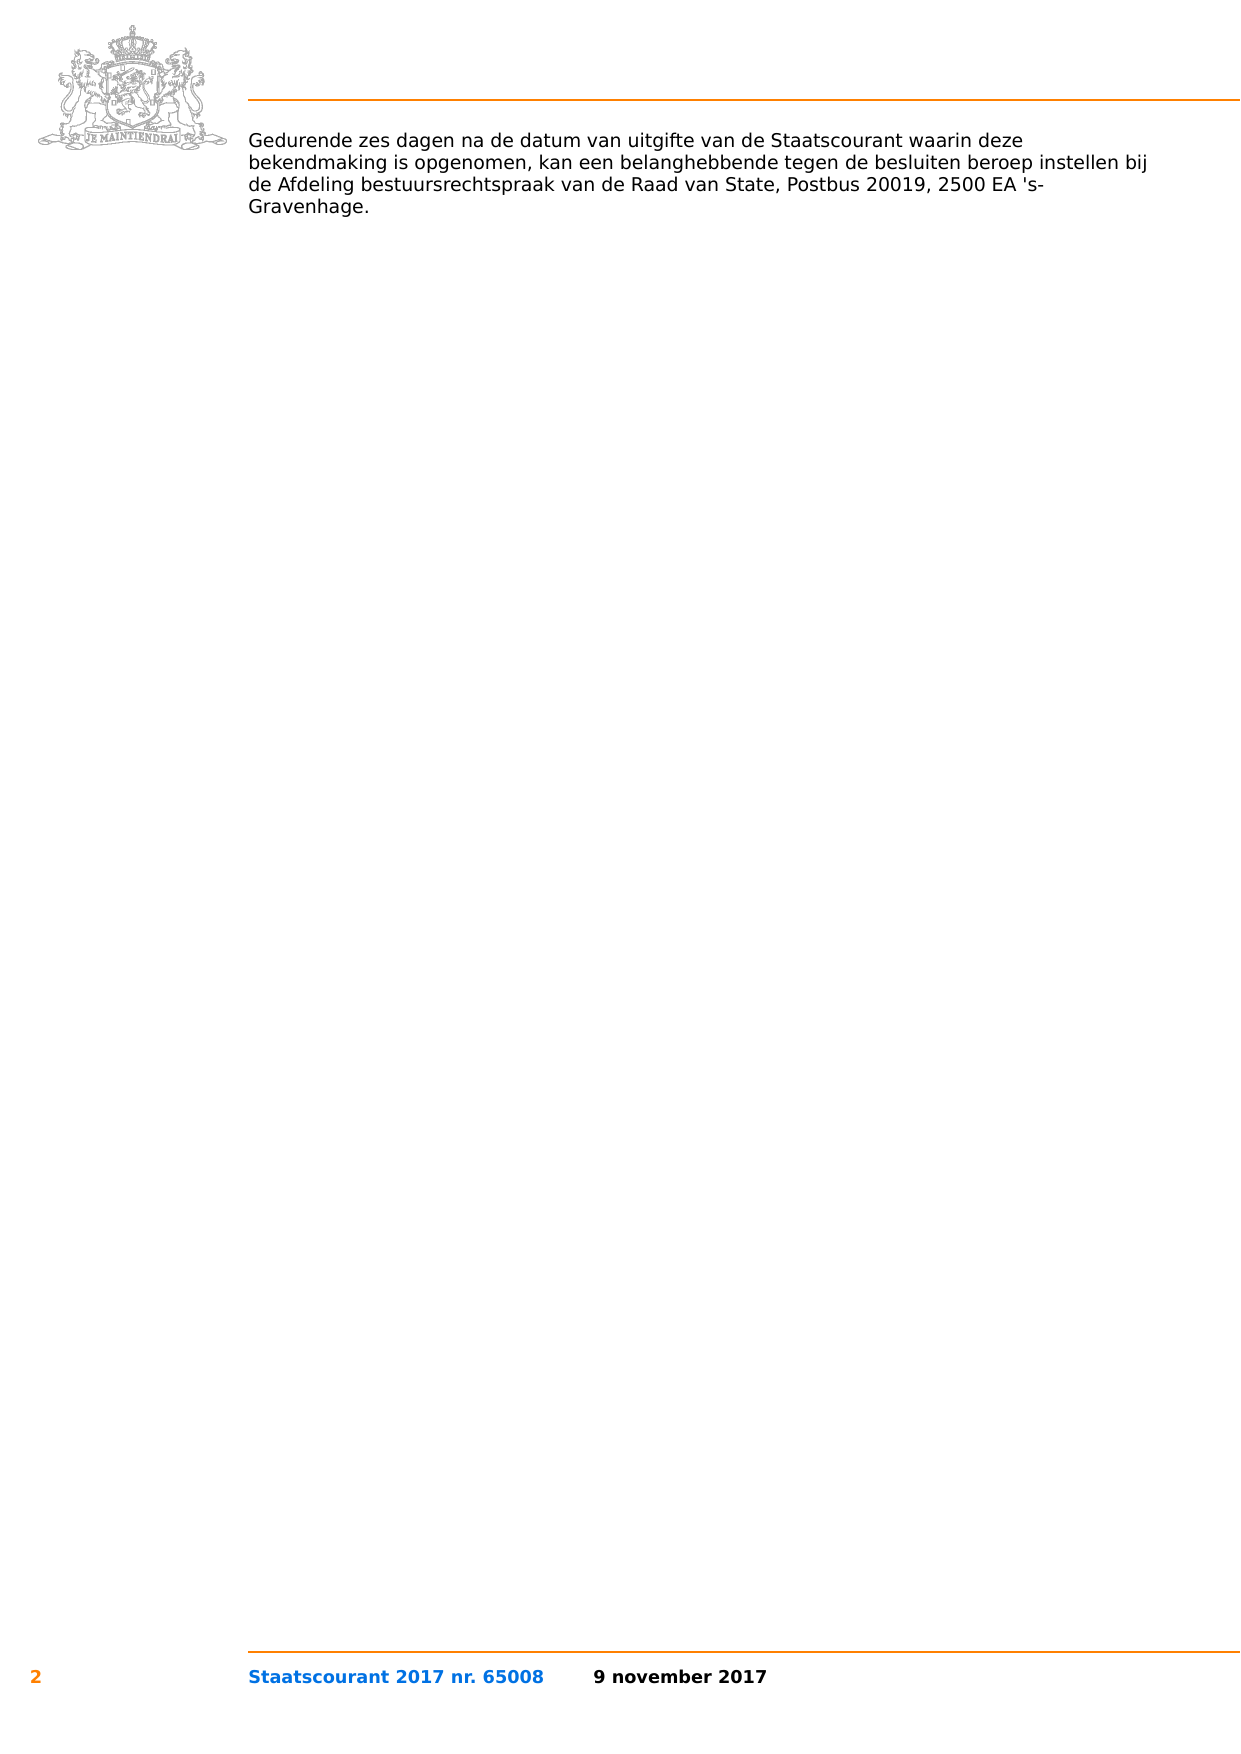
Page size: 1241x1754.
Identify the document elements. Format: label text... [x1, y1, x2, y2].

text Gedurende zes dagen na de datum van uitgifte van de Staatscourant waarin deze bekendmaking is opgenomen, kan een belanghebbende tegen de besluiten beroep instellen bij de Afdeling bestuursrechtspraak van de Raad van State, Postbus 20019, 2500 EA 's-Gravenhage. [248, 130, 1163, 218]
picture [38, 25, 227, 150]
